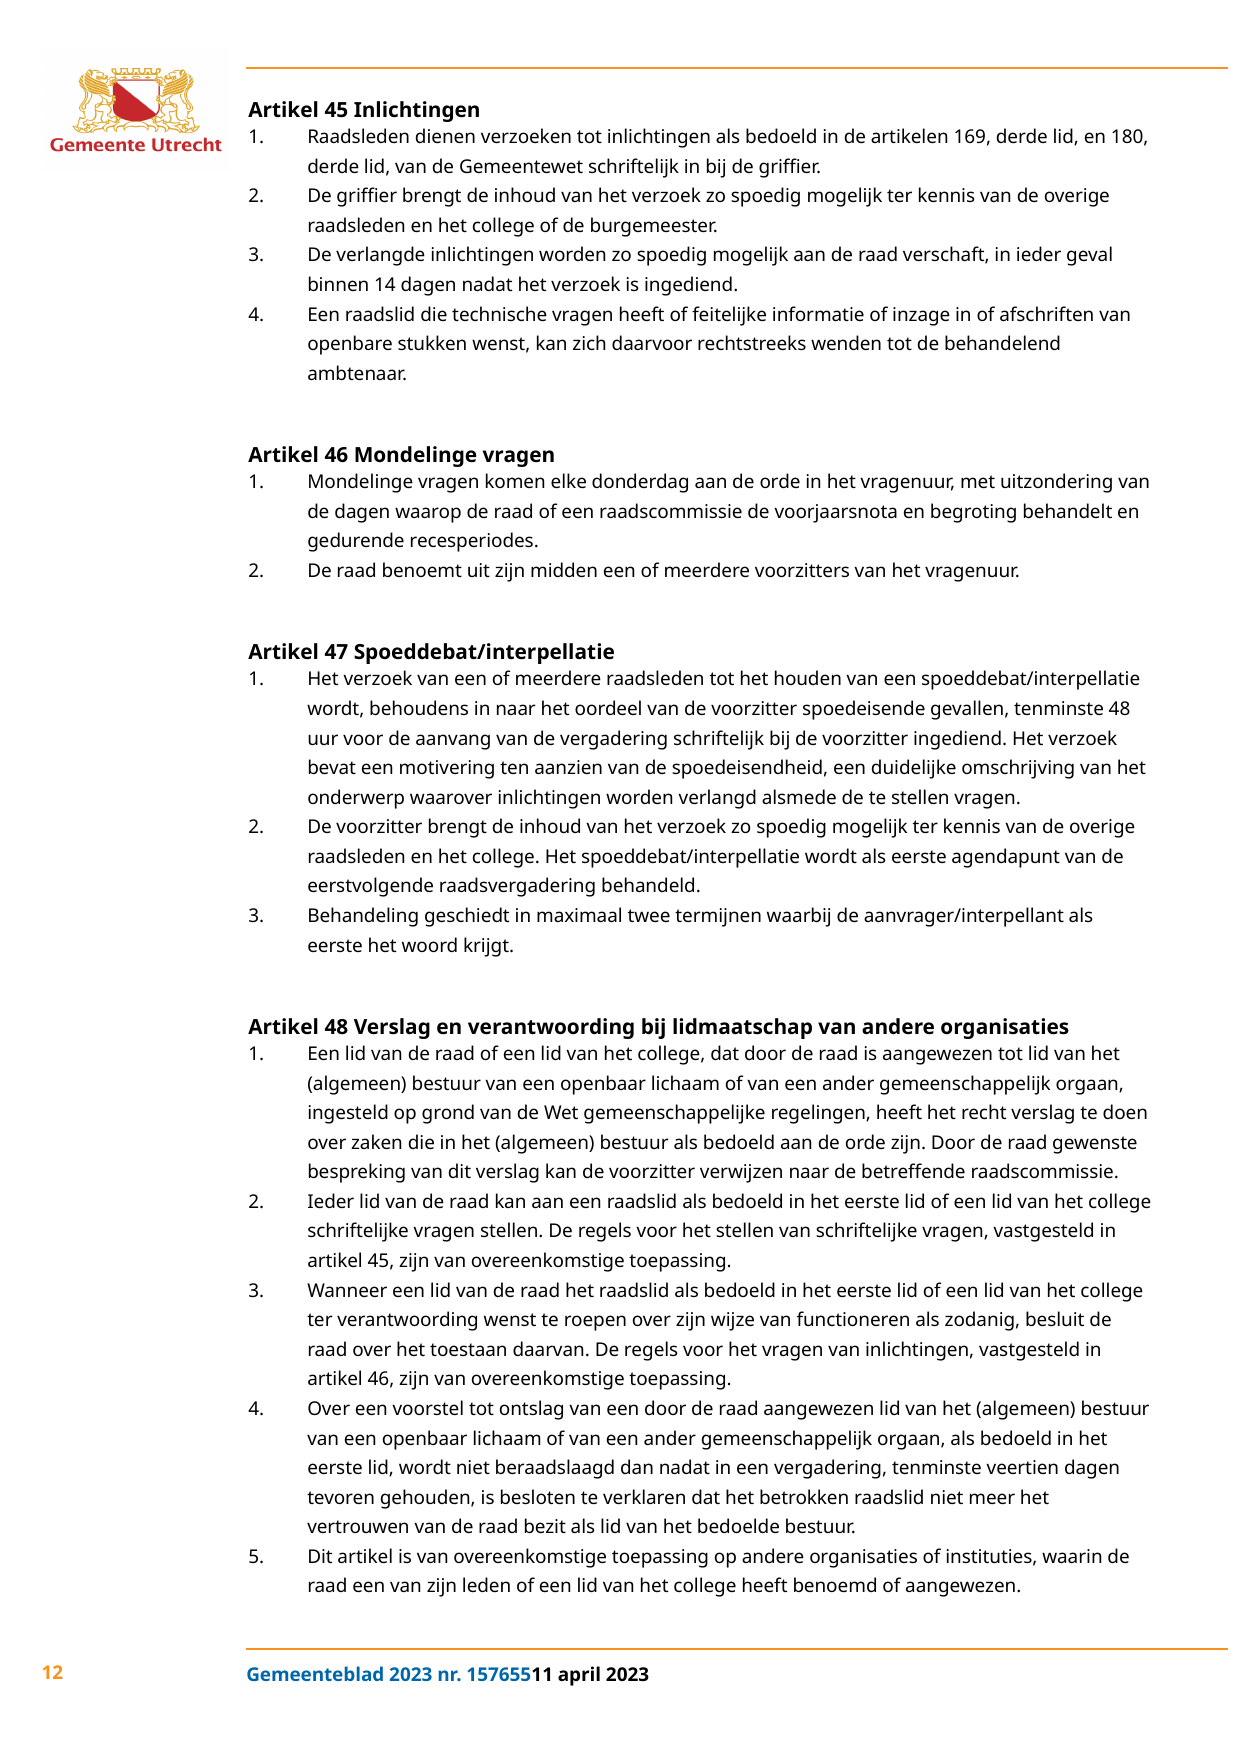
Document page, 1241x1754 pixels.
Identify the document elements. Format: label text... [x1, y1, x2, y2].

list Ieder lid van de raad kan aan een raadslid als bedoeld in het eerste lid of een lid van het college schriftelijke vragen stellen. De regels voor het stellen van schriftelijke vragen, vastgesteld in artikel 45, zijn van overeenkomstige toepassing. [248, 1188, 1152, 1273]
list Dit artikel is van overeenkomstige toepassing op andere organisaties of instituties, waarin de raad een van zijn leden of een lid van het college heeft benoemd of aangewezen. [248, 1543, 1152, 1598]
list Het verzoek van een of meerdere raadsleden tot het houden van een spoeddebat/interpellatie wordt, behoudens in naar het oordeel van de voorzitter spoedeisende gevallen, tenminste 48 uur voor de aanvang van de vergadering schriftelijk bij de voorzitter ingediend. Het verzoek bevat een motivering ten aanzien van de spoedeisendheid, een duidelijke omschrijving van het onderwerp waarover inlichtingen worden verlangd alsmede de te stellen vragen. [248, 666, 1152, 809]
text Artikel 47 Spoeddebat/interpellatie [248, 637, 1152, 666]
text Artikel 48 Verslag en verantwoording bij lidmaatschap van andere organisaties [248, 1012, 1152, 1040]
list De raad benoemt uit zijn midden een of meerdere voorzitters van het vragenuur. [248, 557, 1152, 583]
list De griffier brengt de inhoud van het verzoek zo spoedig mogelijk ter kennis van de overige raadsleden en het college of de burgemeester. [248, 182, 1152, 238]
list Behandeling geschiedt in maximaal twee termijnen waarbij de aanvrager/interpellant als eerste het woord krijgt. [248, 902, 1152, 957]
list Over een voorstel tot ontslag van een door de raad aangewezen lid van het (algemeen) bestuur van een openbaar lichaam of van een ander gemeenschappelijk orgaan, als bedoeld in het eerste lid, wordt niet beraadslaagd dan nadat in een vergadering, tenminste veertien dagen tevoren gehouden, is besloten te verklaren dat het betrokken raadslid niet meer het vertrouwen van de raad bezit als lid van het bedoelde bestuur. [248, 1395, 1152, 1539]
text Artikel 46 Mondelinge vragen [248, 440, 1152, 468]
picture [41, 47, 231, 172]
text Artikel 45 Inlichtingen [248, 95, 1152, 123]
list Raadsleden dienen verzoeken tot inlichtingen als bedoeld in de artikelen 169, derde lid, en 180, derde lid, van de Gemeentewet schriftelijk in bij de griffier. [248, 123, 1152, 178]
list De verlangde inlichtingen worden zo spoedig mogelijk aan de raad verschaft, in ieder geval binnen 14 dagen nadat het verzoek is ingediend. [248, 242, 1152, 297]
list De voorzitter brengt de inhoud van het verzoek zo spoedig mogelijk ter kennis van de overige raadsleden en het college. Het spoeddebat/interpellatie wordt als eerste agendapunt van de eerstvolgende raadsvergadering behandeld. [248, 813, 1152, 898]
list Mondelinge vragen komen elke donderdag aan de orde in het vragenuur, met uitzondering van de dagen waarop de raad of een raadscommissie de voorjaarsnota en begroting behandelt en gedurende recesperiodes. [248, 468, 1152, 553]
list Een lid van de raad of een lid van het college, dat door de raad is aangewezen tot lid van het (algemeen) bestuur van een openbaar lichaam of van een ander gemeenschappelijk orgaan, ingesteld op grond van de Wet gemeenschappelijke regelingen, heeft het recht verslag te doen over zaken die in het (algemeen) bestuur als bedoeld aan de orde zijn. Door de raad gewenste bespreking van dit verslag kan de voorzitter verwijzen naar de betreffende raadscommissie. [248, 1040, 1152, 1184]
list Wanneer een lid van de raad het raadslid als bedoeld in het eerste lid of een lid van het college ter verantwoording wenst te roepen over zijn wijze van functioneren als zodanig, besluit de raad over het toestaan daarvan. De regels voor het vragen van inlichtingen, vastgesteld in artikel 46, zijn van overeenkomstige toepassing. [248, 1277, 1152, 1391]
list Een raadslid die technische vragen heeft of feitelijke informatie of inzage in of afschriften van openbare stukken wenst, kan zich daarvoor rechtstreeks wenden tot de behandelend ambtenaar. [248, 301, 1152, 386]
